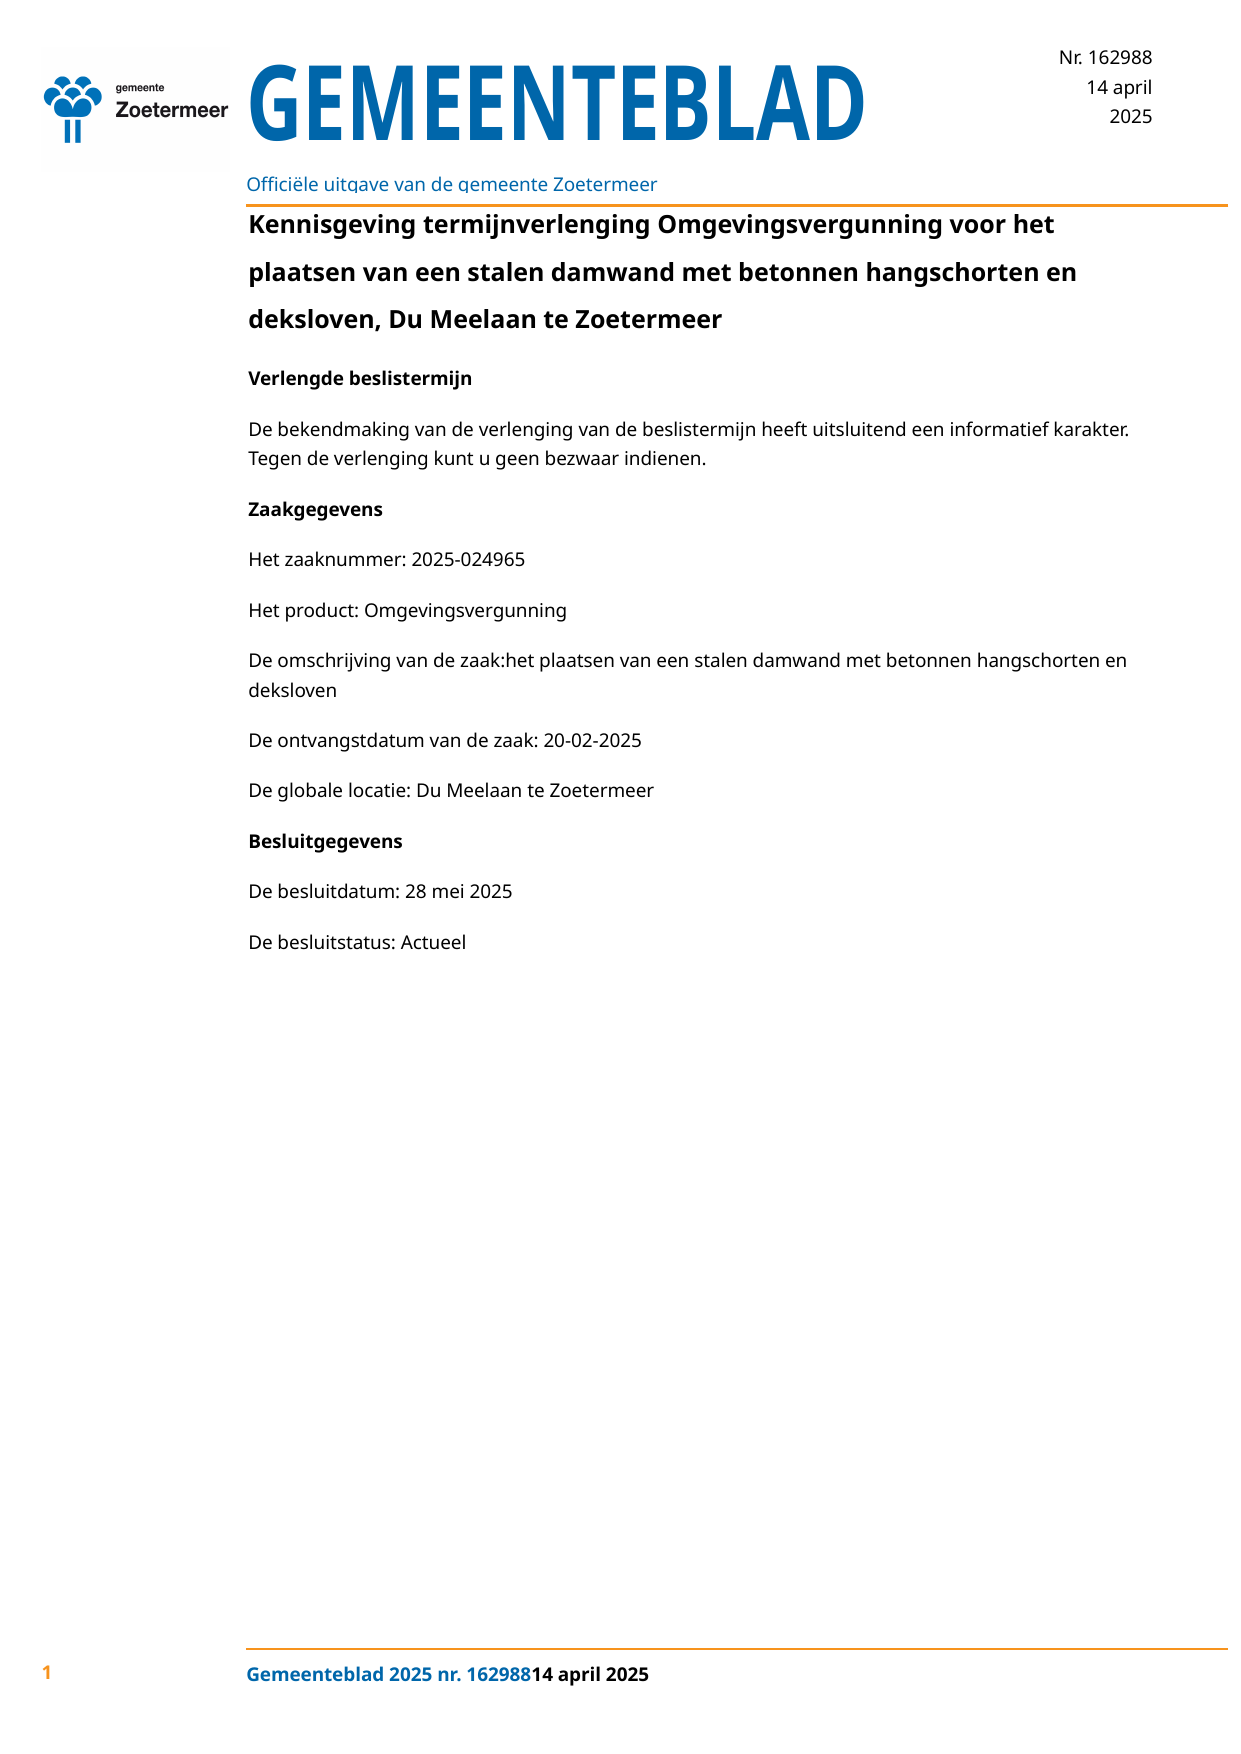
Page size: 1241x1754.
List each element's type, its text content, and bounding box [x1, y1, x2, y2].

text De besluitdatum: 28 mei 2025 [248, 878, 1152, 904]
text Zaakgegevens [248, 496, 1152, 522]
text De ontvangstdatum van de zaak: 20-02-2025 [248, 727, 1152, 753]
text De globale locatie: Du Meelaan te Zoetermeer [248, 778, 1152, 803]
picture [41, 47, 231, 172]
text Het product: Omgevingsvergunning [248, 597, 1152, 622]
text Verlengde beslistermijn [248, 366, 1152, 391]
text Besluitgegevens [248, 828, 1152, 854]
text Kennisgeving termijnverlenging Omgevingsvergunning voor het plaatsen van een stalen damwand met betonnen hangschorten en deksloven, Du Meelaan te Zoetermeer [248, 207, 1152, 336]
text De bekendmaking van de verlenging van de beslistermijn heeft uitsluitend een informatief karakter. Tegen de verlenging kunt u geen bezwaar indienen. [248, 416, 1152, 471]
text De besluitstatus: Actueel [248, 929, 1152, 954]
text De omschrijving van de zaak:het plaatsen van een stalen damwand met betonnen hangschorten en deksloven [248, 647, 1152, 702]
text Het zaaknummer: 2025-024965 [248, 546, 1152, 572]
